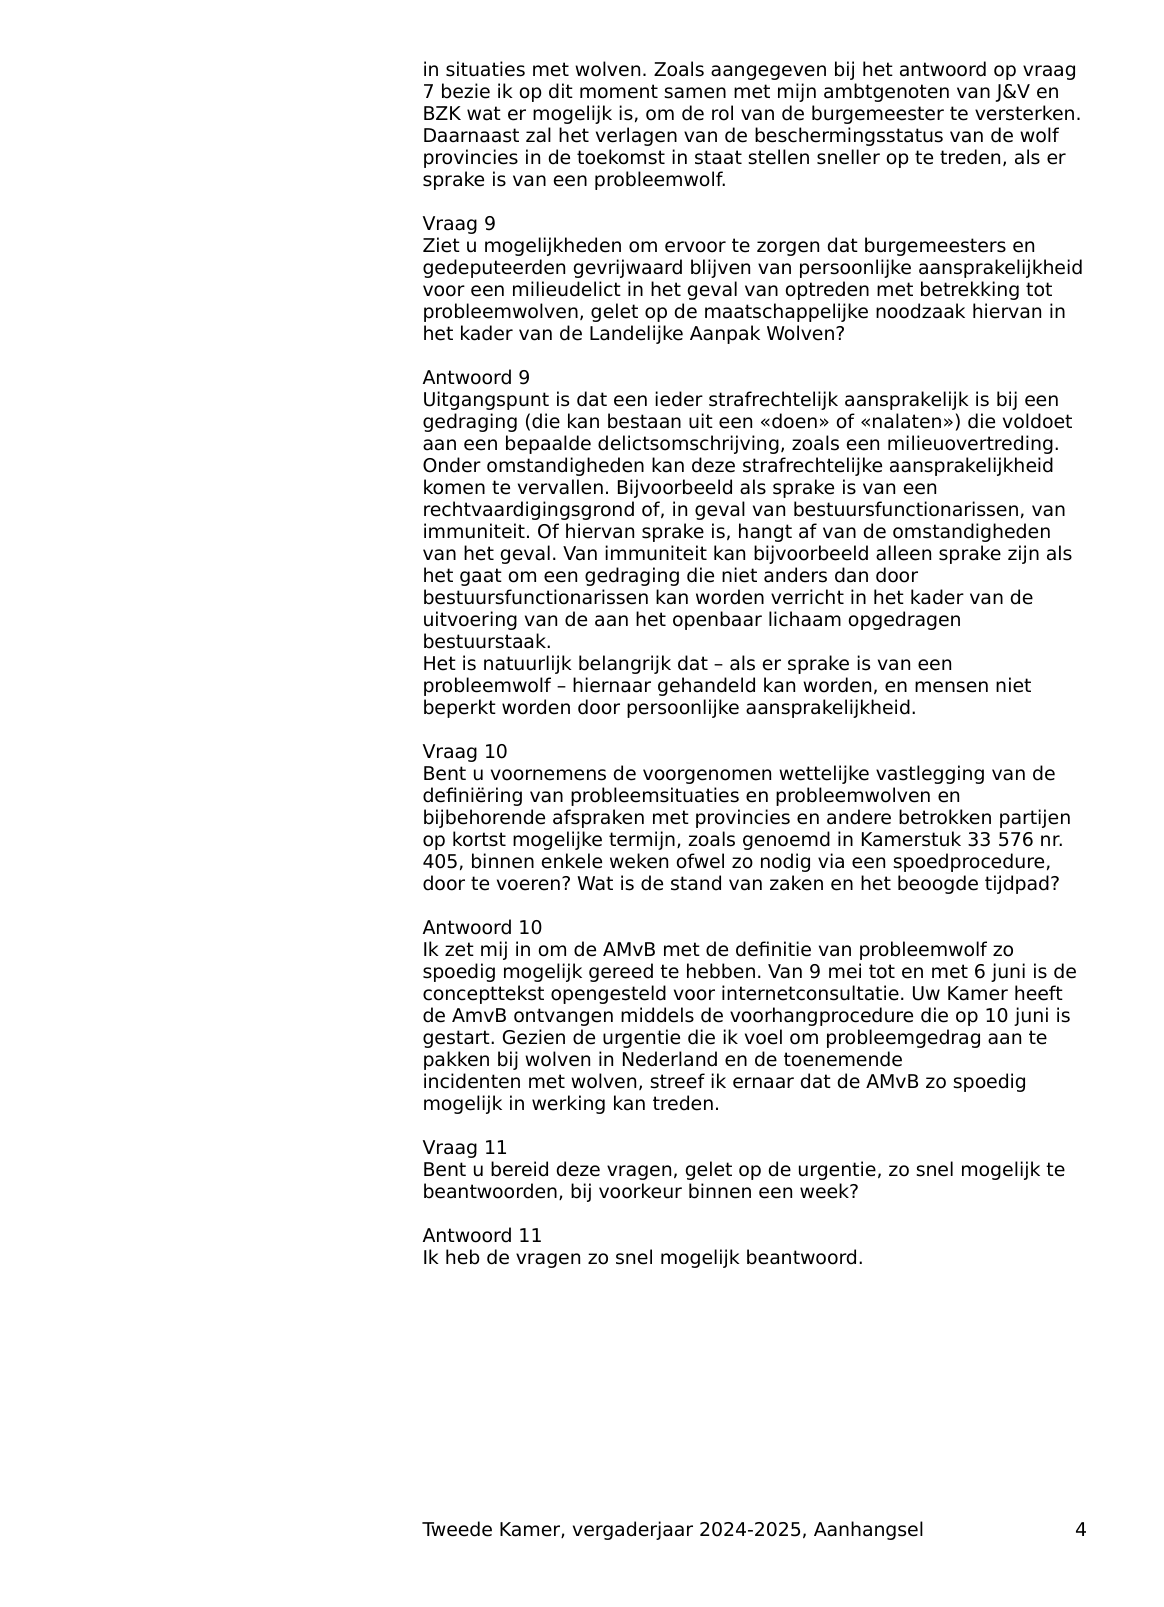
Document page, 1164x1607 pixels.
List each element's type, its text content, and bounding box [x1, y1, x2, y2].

text Ziet u mogelijkheden om ervoor te zorgen dat burgemeesters en gedeputeerden gevrijwaard blijven van persoonlijke aansprakelijkheid voor een milieudelict in het geval van optreden met betrekking tot probleemwolven, gelet op de maatschappelijke noodzaak hiervan in het kader van de Landelijke Aanpak Wolven? [422, 235, 1087, 345]
text Antwoord 10 [422, 917, 1087, 939]
text Daarnaast zal het verlagen van de beschermingsstatus van de wolf provincies in de toekomst in staat stellen sneller op te treden, als er sprake is van een probleemwolf. [422, 125, 1087, 191]
text Ik zet mij in om de AMvB met de definitie van probleemwolf zo spoedig mogelijk gereed te hebben. Van 9 mei tot en met 6 juni is de concepttekst opengesteld voor internetconsultatie. Uw Kamer heeft de AmvB ontvangen middels de voorhangprocedure die op 10 juni is gestart. Gezien de urgentie die ik voel om probleemgedrag aan te pakken bij wolven in Nederland en de toenemende [422, 939, 1087, 1071]
text Vraag 10 [422, 741, 1087, 763]
text Antwoord 11 [422, 1225, 1087, 1247]
text Vraag 9 [422, 213, 1087, 235]
text in situaties met wolven. Zoals aangegeven bij het antwoord op vraag 7 bezie ik op dit moment samen met mijn ambtgenoten van J&V en BZK wat er mogelijk is, om de rol van de burgemeester te versterken. [422, 59, 1087, 125]
text Bent u voornemens de voorgenomen wettelijke vastlegging van de definiëring van probleemsituaties en probleemwolven en bijbehorende afspraken met provincies en andere betrokken partijen op kortst mogelijke termijn, zoals genoemd in Kamerstuk 33 576 nr. 405, binnen enkele weken ofwel zo nodig via een spoedprocedure, door te voeren? Wat is de stand van zaken en het beoogde tijdpad? [422, 763, 1087, 895]
text Ik heb de vragen zo snel mogelijk beantwoord. [422, 1247, 1087, 1269]
text incidenten met wolven, streef ik ernaar dat de AMvB zo spoedig mogelijk in werking kan treden. [422, 1071, 1087, 1115]
text Antwoord 9 [422, 367, 1087, 389]
text Het is natuurlijk belangrijk dat – als er sprake is van een probleemwolf – hiernaar gehandeld kan worden, en mensen niet beperkt worden door persoonlijke aansprakelijkheid. [422, 653, 1087, 719]
text Bent u bereid deze vragen, gelet op de urgentie, zo snel mogelijk te beantwoorden, bij voorkeur binnen een week? [422, 1159, 1087, 1203]
text Uitgangspunt is dat een ieder strafrechtelijk aansprakelijk is bij een gedraging (die kan bestaan uit een «doen» of «nalaten») die voldoet aan een bepaalde delictsomschrijving, zoals een milieuovertreding. Onder omstandigheden kan deze strafrechtelijke aansprakelijkheid komen te vervallen. Bijvoorbeeld als sprake is van een rechtvaardigingsgrond of, in geval van bestuursfunctionarissen, van immuniteit. Of hiervan sprake is, hangt af van de omstandigheden van het geval. Van immuniteit kan bijvoorbeeld alleen sprake zijn als het gaat om een gedraging die niet anders dan door bestuursfunctionarissen kan worden verricht in het kader van de uitvoering van de aan het openbaar lichaam opgedragen bestuurstaak. [422, 389, 1087, 653]
text Vraag 11 [422, 1137, 1087, 1159]
